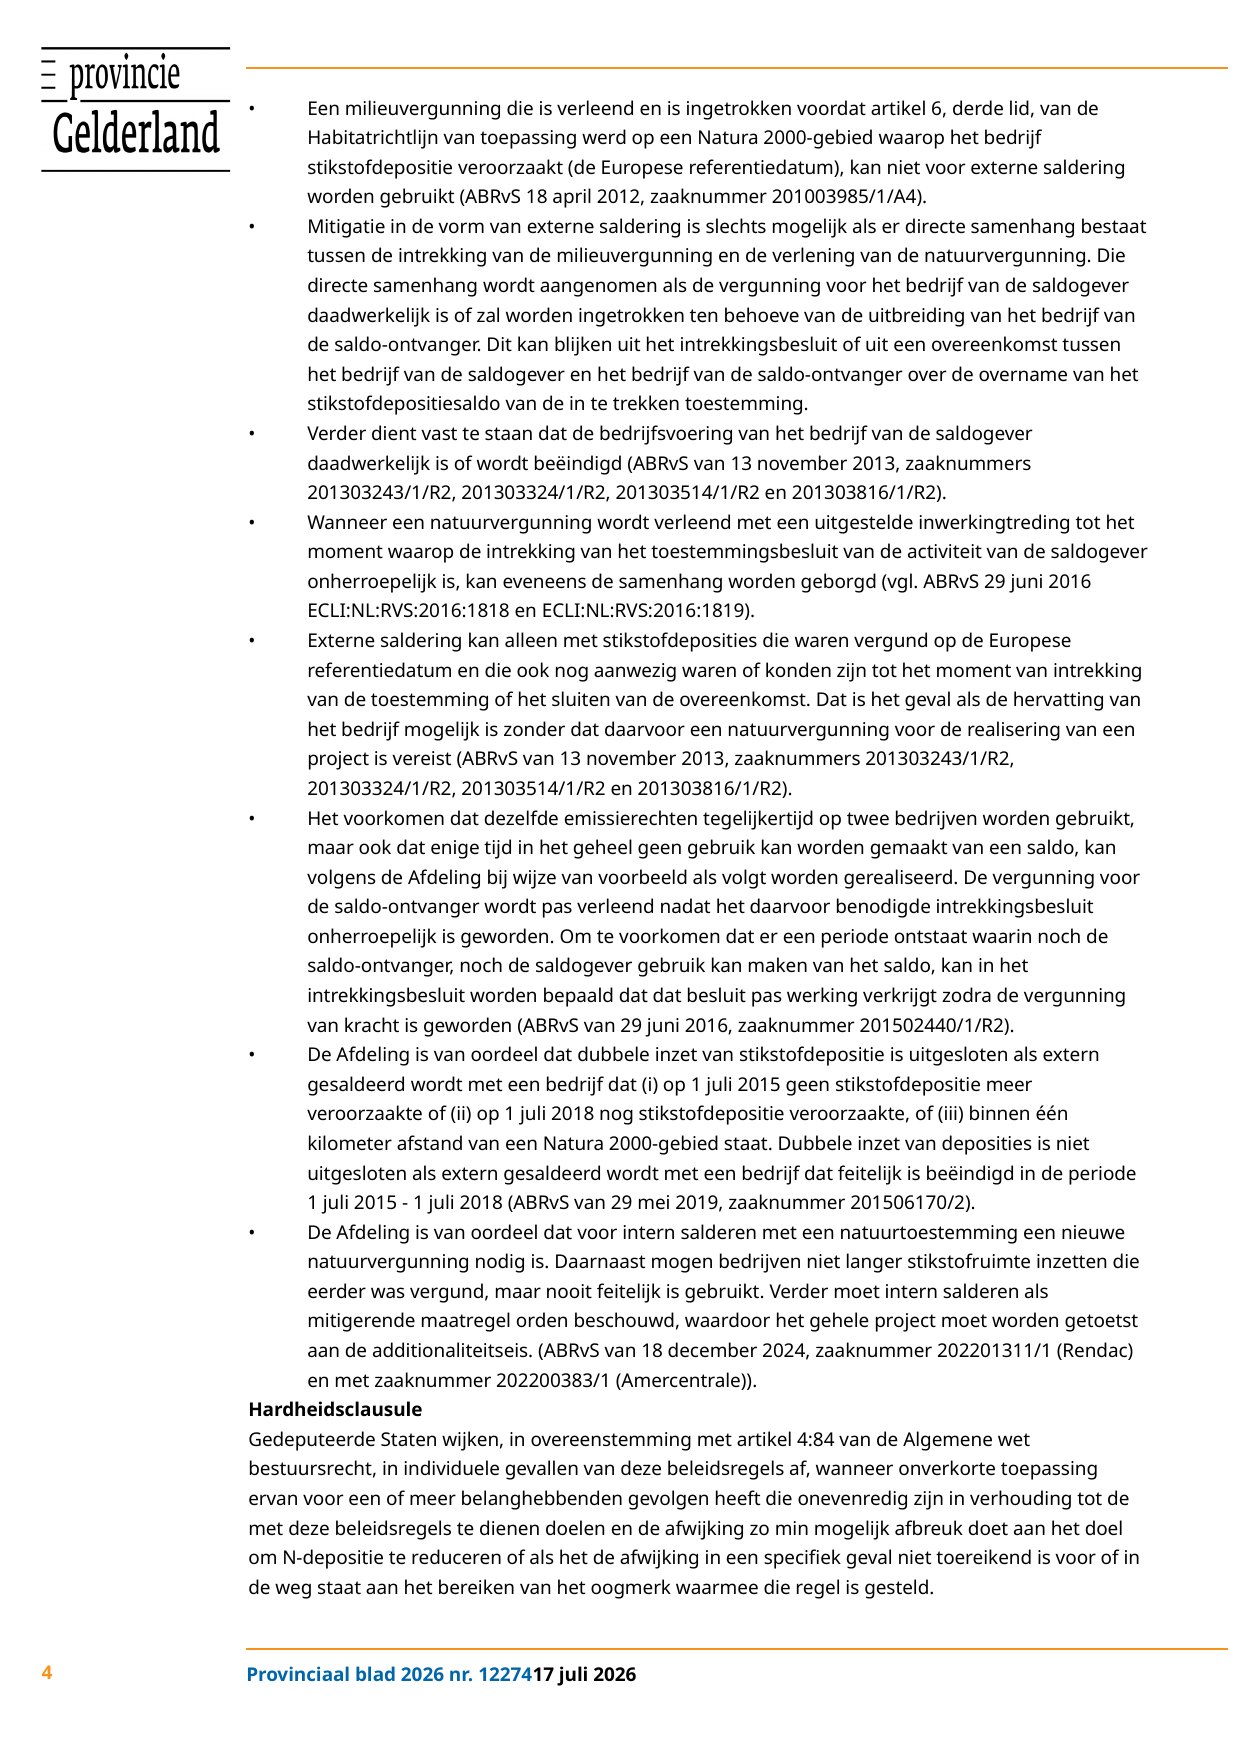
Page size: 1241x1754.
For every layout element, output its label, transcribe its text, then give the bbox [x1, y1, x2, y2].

list De Afdeling is van oordeel dat dubbele inzet van stikstofdepositie is uitgesloten als extern gesaldeerd wordt met een bedrijf dat (i) op 1 juli 2015 geen stikstofdepositie meer veroorzaakte of (ii) op 1 juli 2018 nog stikstofdepositie veroorzaakte, of (iii) binnen één kilometer afstand van een Natura 2000-gebied staat. Dubbele inzet van deposities is niet uitgesloten als extern gesaldeerd wordt met een bedrijf dat feitelijk is beëindigd in de periode 1 juli 2015 - 1 juli 2018 (ABRvS van 29 mei 2019, zaaknummer 201506170/2). [248, 1041, 1152, 1215]
list Externe saldering kan alleen met stikstofdeposities die waren vergund op de Europese referentiedatum en die ook nog aanwezig waren of konden zijn tot het moment van intrekking van de toestemming of het sluiten van de overeenkomst. Dat is het geval als de hervatting van het bedrijf mogelijk is zonder dat daarvoor een natuurvergunning voor de realisering van een project is vereist (ABRvS van 13 november 2013, zaaknummers 201303243/1/R2, 201303324/1/R2, 201303514/1/R2 en 201303816/1/R2). [248, 627, 1152, 801]
list Een milieuvergunning die is verleend en is ingetrokken voordat artikel 6, derde lid, van de Habitatrichtlijn van toepassing werd op een Natura 2000-gebied waarop het bedrijf stikstofdepositie veroorzaakt (de Europese referentiedatum), kan niet voor externe saldering worden gebruikt (ABRvS 18 april 2012, zaaknummer 201003985/1/A4). [248, 95, 1152, 209]
picture [41, 47, 231, 172]
list Verder dient vast te staan dat de bedrijfsvoering van het bedrijf van de saldogever daadwerkelijk is of wordt beëindigd (ABRvS van 13 november 2013, zaaknummers 201303243/1/R2, 201303324/1/R2, 201303514/1/R2 en 201303816/1/R2). [248, 420, 1152, 505]
text Gedeputeerde Staten wijken, in overeenstemming met artikel 4:84 van de Algemene wet bestuursrecht, in individuele gevallen van deze beleidsregels af, wanneer onverkorte toepassing ervan voor een of meer belanghebbenden gevolgen heeft die onevenredig zijn in verhouding tot de met deze beleidsregels te dienen doelen en de afwijking zo min mogelijk afbreuk doet aan het doel om N-depositie te reduceren of als het de afwijking in een specifiek geval niet toereikend is voor of in de weg staat aan het bereiken van het oogmerk waarmee die regel is gesteld. [248, 1426, 1152, 1600]
list Het voorkomen dat dezelfde emissierechten tegelijkertijd op twee bedrijven worden gebruikt, maar ook dat enige tijd in het geheel geen gebruik kan worden gemaakt van een saldo, kan volgens de Afdeling bij wijze van voorbeeld als volgt worden gerealiseerd. De vergunning voor de saldo-ontvanger wordt pas verleend nadat het daarvoor benodigde intrekkingsbesluit onherroepelijk is geworden. Om te voorkomen dat er een periode ontstaat waarin noch de saldo-ontvanger, noch de saldogever gebruik kan maken van het saldo, kan in het intrekkingsbesluit worden bepaald dat dat besluit pas werking verkrijgt zodra de vergunning van kracht is geworden (ABRvS van 29 juni 2016, zaaknummer 201502440/1/R2). [248, 805, 1152, 1038]
list Mitigatie in de vorm van externe saldering is slechts mogelijk als er directe samenhang bestaat tussen de intrekking van de milieuvergunning en de verlening van de natuurvergunning. Die directe samenhang wordt aangenomen als de vergunning voor het bedrijf van de saldogever daadwerkelijk is of zal worden ingetrokken ten behoeve van de uitbreiding van het bedrijf van de saldo-ontvanger. Dit kan blijken uit het intrekkingsbesluit of uit een overeenkomst tussen het bedrijf van de saldogever en het bedrijf van de saldo-ontvanger over de overname van het stikstofdepositiesaldo van de in te trekken toestemming. [248, 213, 1152, 416]
text Hardheidsclausule [248, 1396, 1152, 1422]
list Wanneer een natuurvergunning wordt verleend met een uitgestelde inwerkingtreding tot het moment waarop de intrekking van het toestemmingsbesluit van de activiteit van de saldogever onherroepelijk is, kan eveneens de samenhang worden geborgd (vgl. ABRvS 29 juni 2016 ECLI:NL:RVS:2016:1818 en ECLI:NL:RVS:2016:1819). [248, 509, 1152, 623]
list De Afdeling is van oordeel dat voor intern salderen met een natuurtoestemming een nieuwe natuurvergunning nodig is. Daarnaast mogen bedrijven niet langer stikstofruimte inzetten die eerder was vergund, maar nooit feitelijk is gebruikt. Verder moet intern salderen als mitigerende maatregel orden beschouwd, waardoor het gehele project moet worden getoetst aan de additionaliteitseis. (ABRvS van 18 december 2024, zaaknummer 202201311/1 (Rendac) en met zaaknummer 202200383/1 (Amercentrale)). [248, 1219, 1152, 1393]
